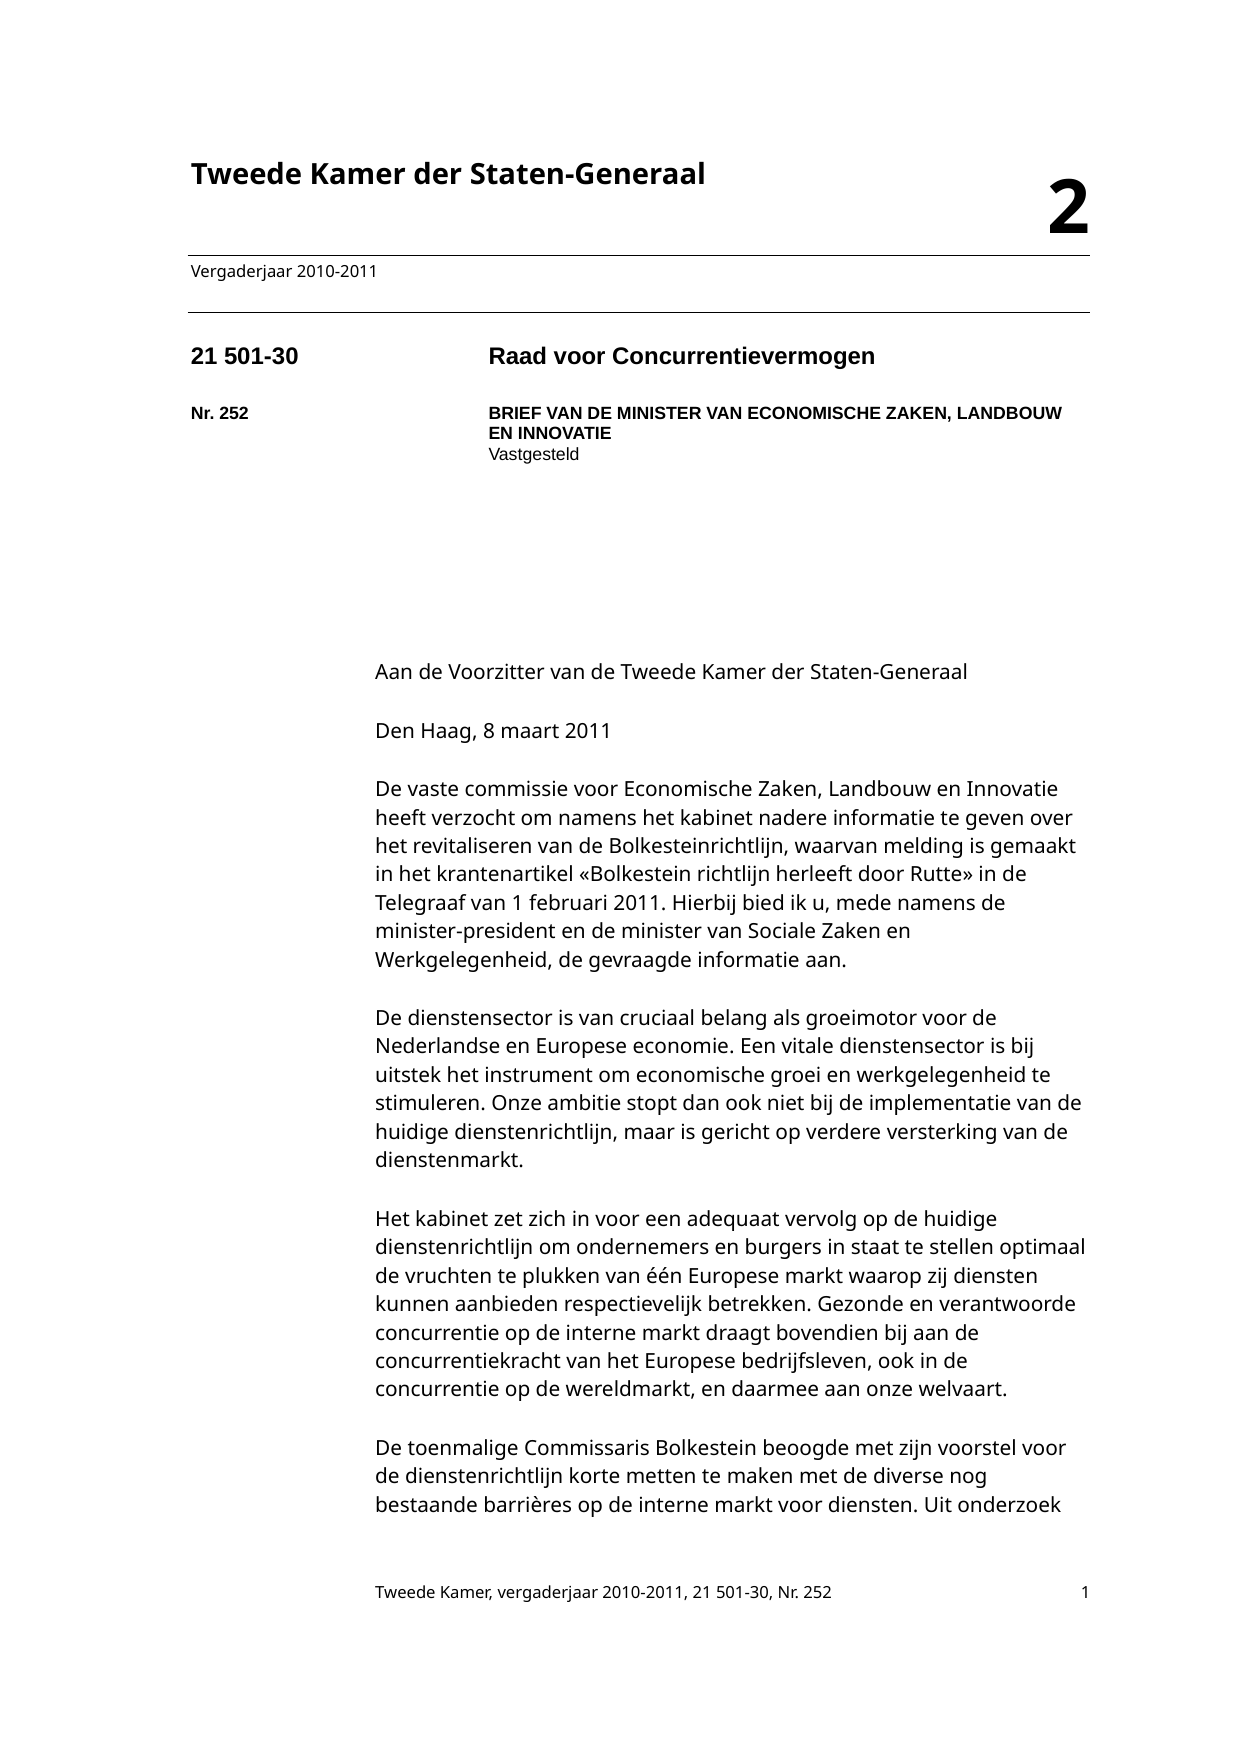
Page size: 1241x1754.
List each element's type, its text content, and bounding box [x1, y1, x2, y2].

table_cell Raad voor Concurrentievermogen [485, 339, 1090, 399]
table_header 2 [910, 150, 1090, 255]
table_cell BRIEF VAN DE MINISTER VAN ECONOMISCHE ZAKEN, LANDBOUW EN INNOVATIE Vastgesteld [485, 399, 1090, 539]
text Het kabinet zet zich in voor een adequaat vervolg op de huidige dienstenrichtlijn om ondernemers en burgers in staat te stellen optimaal de vruchten te plukken van één Europese markt waarop zij diensten kunnen aanbieden respectievelijk betrekken. Gezonde en verantwoorde concurrentie op de interne markt draagt bovendien bij aan de concurrentiekracht van het Europese bedrijfsleven, ook in de concurrentie op de wereldmarkt, en daarmee aan onze welvaart. [375, 1204, 1090, 1403]
table_cell [485, 256, 1090, 312]
text De dienstensector is van cruciaal belang als groeimotor voor de Nederlandse en Europese economie. Een vitale dienstensector is bij uitstek het instrument om economische groei en werkgelegenheid te stimuleren. Onze ambitie stopt dan ook niet bij de implementatie van de huidige dienstenrichtlijn, maar is gericht op verdere versterking van de dienstenmarkt. [375, 1003, 1090, 1174]
table_header Tweede Kamer der Staten-Generaal [188, 150, 909, 255]
text De toenmalige Commissaris Bolkestein beoogde met zijn voorstel voor de dienstenrichtlijn korte metten te maken met de diverse nog bestaande barrières op de interne markt voor diensten. Uit onderzoek [375, 1433, 1090, 1518]
table_cell 21 501-30 [188, 339, 485, 399]
table_cell [188, 313, 485, 339]
table_cell Nr. 252 [188, 399, 485, 539]
table_cell [485, 313, 1090, 339]
table_cell Vergaderjaar 2010-2011 [188, 256, 485, 312]
text De vaste commissie voor Economische Zaken, Landbouw en Innovatie heeft verzocht om namens het kabinet nadere informatie te geven over het revitaliseren van de Bolkesteinrichtlijn, waarvan melding is gemaakt in het krantenartikel «Bolkestein richtlijn herleeft door Rutte» in de Telegraaf van 1 februari 2011. Hierbij bied ik u, mede namens de minister-president en de minister van Sociale Zaken en Werkgelegenheid, de gevraagde informatie aan. [375, 774, 1090, 973]
text Aan de Voorzitter van de Tweede Kamer der Staten-Generaal [375, 657, 1090, 686]
text Den Haag, 8 maart 2011 [375, 716, 1090, 744]
